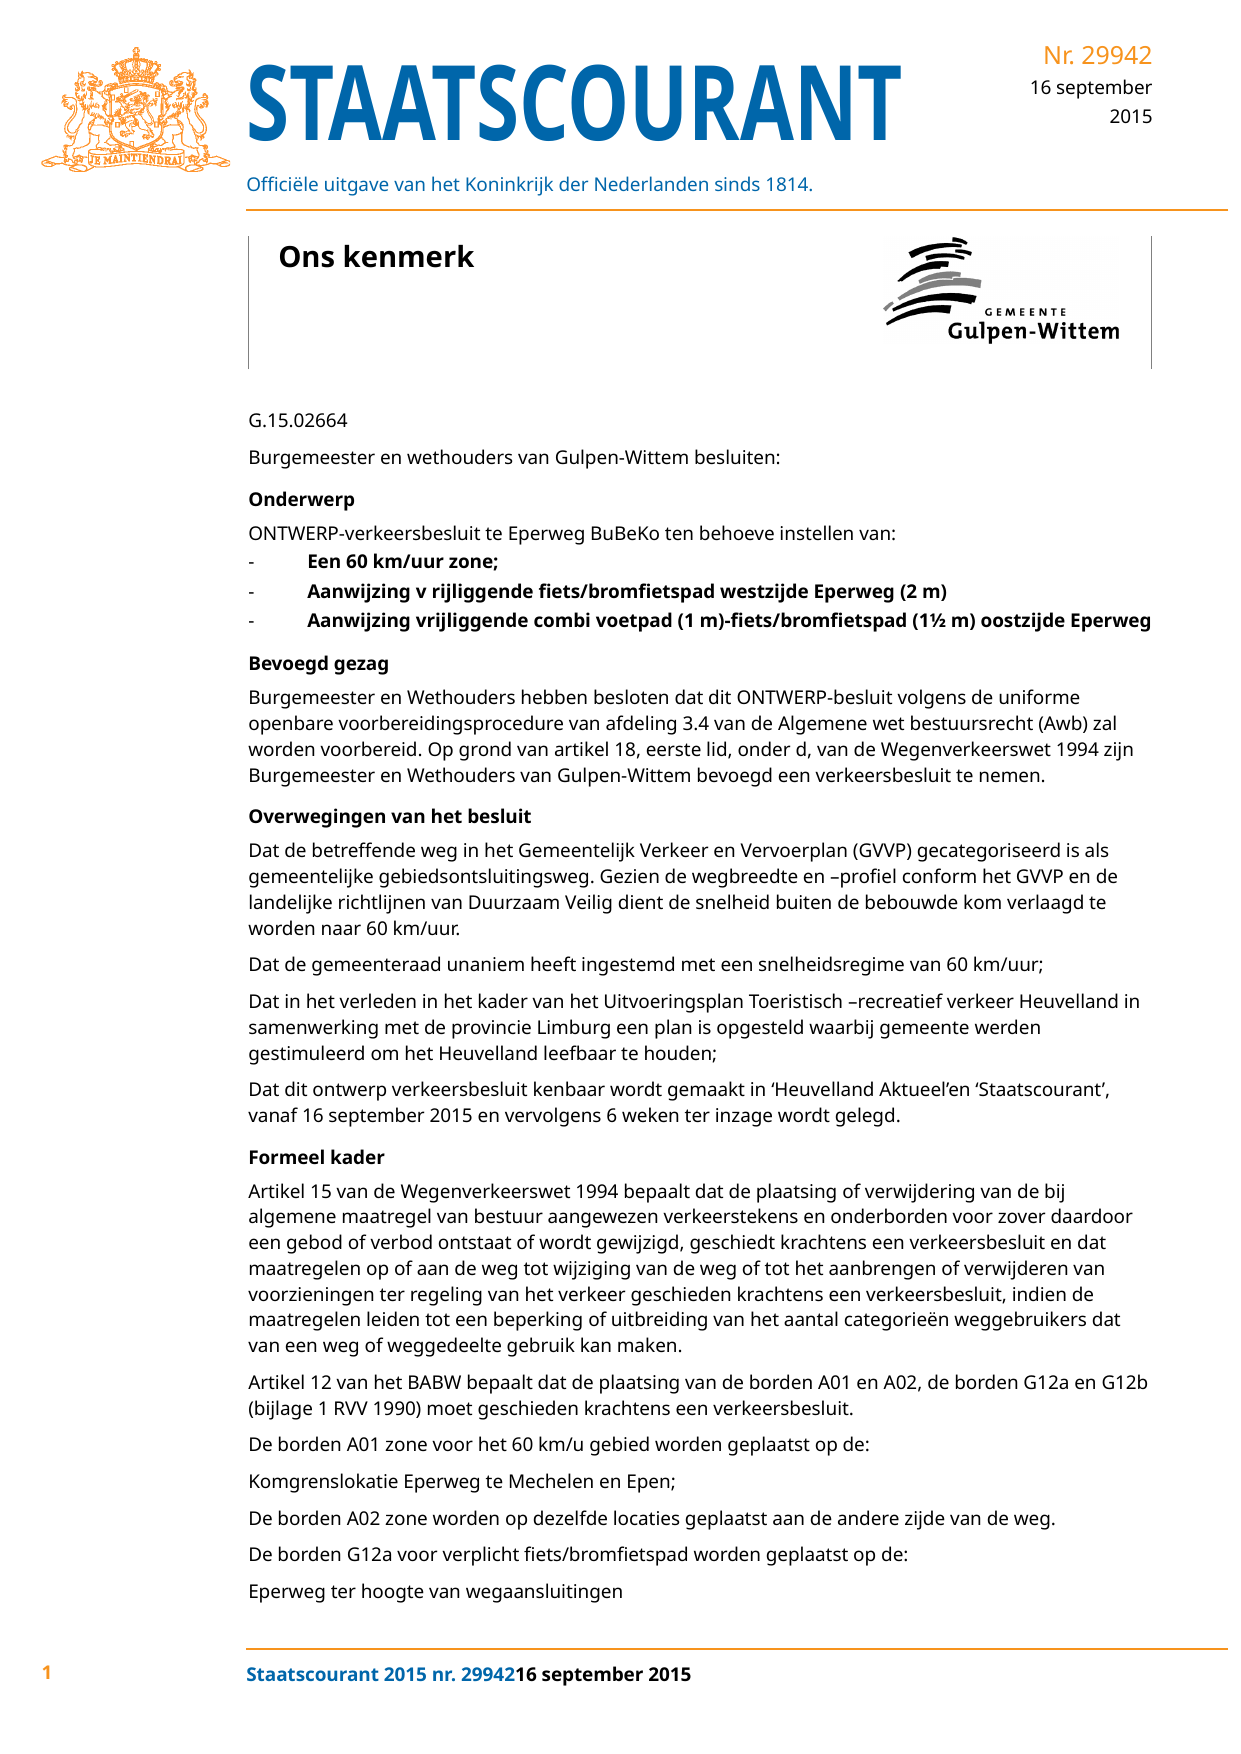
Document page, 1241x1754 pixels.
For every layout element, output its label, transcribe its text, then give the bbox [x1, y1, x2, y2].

table_header [850, 236, 1151, 369]
text Artikel 12 van het BABW bepaalt dat de plaatsing van de borden A01 en A02, de borden G12a en G12b (bijlage 1 RVV 1990) moet geschieden krachtens een verkeersbesluit. [248, 1369, 1152, 1421]
text De borden G12a voor verplicht fiets/bromfietspad worden geplaatst op de: [248, 1541, 1152, 1567]
text Dat in het verleden in het kader van het Uitvoeringsplan Toeristisch –recreatief verkeer Heuvelland in samenwerking met de provincie Limburg een plan is opgesteld waarbij gemeente werden gestimuleerd om het Heuvelland leefbaar te houden; [248, 988, 1152, 1065]
text Dat de betreffende weg in het Gemeentelijk Verkeer en Vervoerplan (GVVP) gecategoriseerd is als gemeentelijke gebiedsontsluitingsweg. Gezien de wegbreedte en –profiel conform het GVVP en de landelijke richtlijnen van Duurzaam Veilig dient de snelheid buiten de bebouwde kom verlaagd te worden naar 60 km/uur. [248, 838, 1152, 941]
text Burgemeester en wethouders van Gulpen-Wittem besluiten: [248, 444, 1152, 470]
text Dat de gemeenteraad unaniem heeft ingestemd met een snelheidsregime van 60 km/uur; [248, 952, 1152, 977]
list Een 60 km/uur zone; [248, 548, 1152, 574]
text ONTWERP-verkeersbesluit te Eperweg BuBeKo ten behoeve instellen van: [248, 520, 1152, 546]
text Formeel kader [248, 1144, 1152, 1170]
picture [882, 236, 1119, 344]
text Eperweg ter hoogte van wegaansluitingen [248, 1578, 1152, 1604]
list Aanwijzing v rijliggende fiets/bromfietspad westzijde Eperweg (2 m) [248, 578, 1152, 603]
text Onderwerp [248, 486, 1152, 512]
text Komgrenslokatie Eperweg te Mechelen en Epen; [248, 1468, 1152, 1494]
text De borden A02 zone worden op dezelfde locaties geplaatst aan de andere zijde van de weg. [248, 1505, 1152, 1531]
text Artikel 15 van de Wegenverkeerswet 1994 bepaalt dat de plaatsing of verwijdering van de bij algemene maatregel van bestuur aangewezen verkeerstekens en onderborden voor zover daardoor een gebod of verbod ontstaat of wordt gewijzigd, geschiedt krachtens een verkeersbesluit en dat maatregelen op of aan de weg tot wijziging van de weg of tot het aanbrengen of verwijderen van voorzieningen ter regeling van het verkeer geschieden krachtens een verkeersbesluit, indien de maatregelen leiden tot een beperking of uitbreiding van het aantal categorieën weggebruikers dat van een weg of weggedeelte gebruik kan maken. [248, 1178, 1152, 1358]
list Aanwijzing vrijliggende combi voetpad (1 m)-fiets/bromfietspad (1½ m) oostzijde Eperweg [248, 607, 1152, 633]
text G.15.02664 [248, 407, 1152, 433]
picture [41, 47, 231, 172]
text Overwegingen van het besluit [248, 804, 1152, 829]
text De borden A01 zone voor het 60 km/u gebied worden geplaatst op de: [248, 1431, 1152, 1457]
text Dat dit ontwerp verkeersbesluit kenbaar wordt gemaakt in ‘Heuvelland Aktueel’en ‘Staatscourant’, vanaf 16 september 2015 en vervolgens 6 weken ter inzage wordt gelegd. [248, 1076, 1152, 1128]
text Bevoegd gezag [248, 651, 1152, 676]
text Burgemeester en Wethouders hebben besloten dat dit ONTWERP-besluit volgens de uniforme openbare voorbereidingsprocedure van afdeling 3.4 van de Algemene wet bestuursrecht (Awb) zal worden voorbereid. Op grond van artikel 18, eerste lid, onder d, van de Wegenverkeerswet 1994 zijn Burgemeester en Wethouders van Gulpen-Wittem bevoegd een verkeersbesluit te nemen. [248, 684, 1152, 787]
table_header Ons kenmerk [249, 236, 850, 369]
